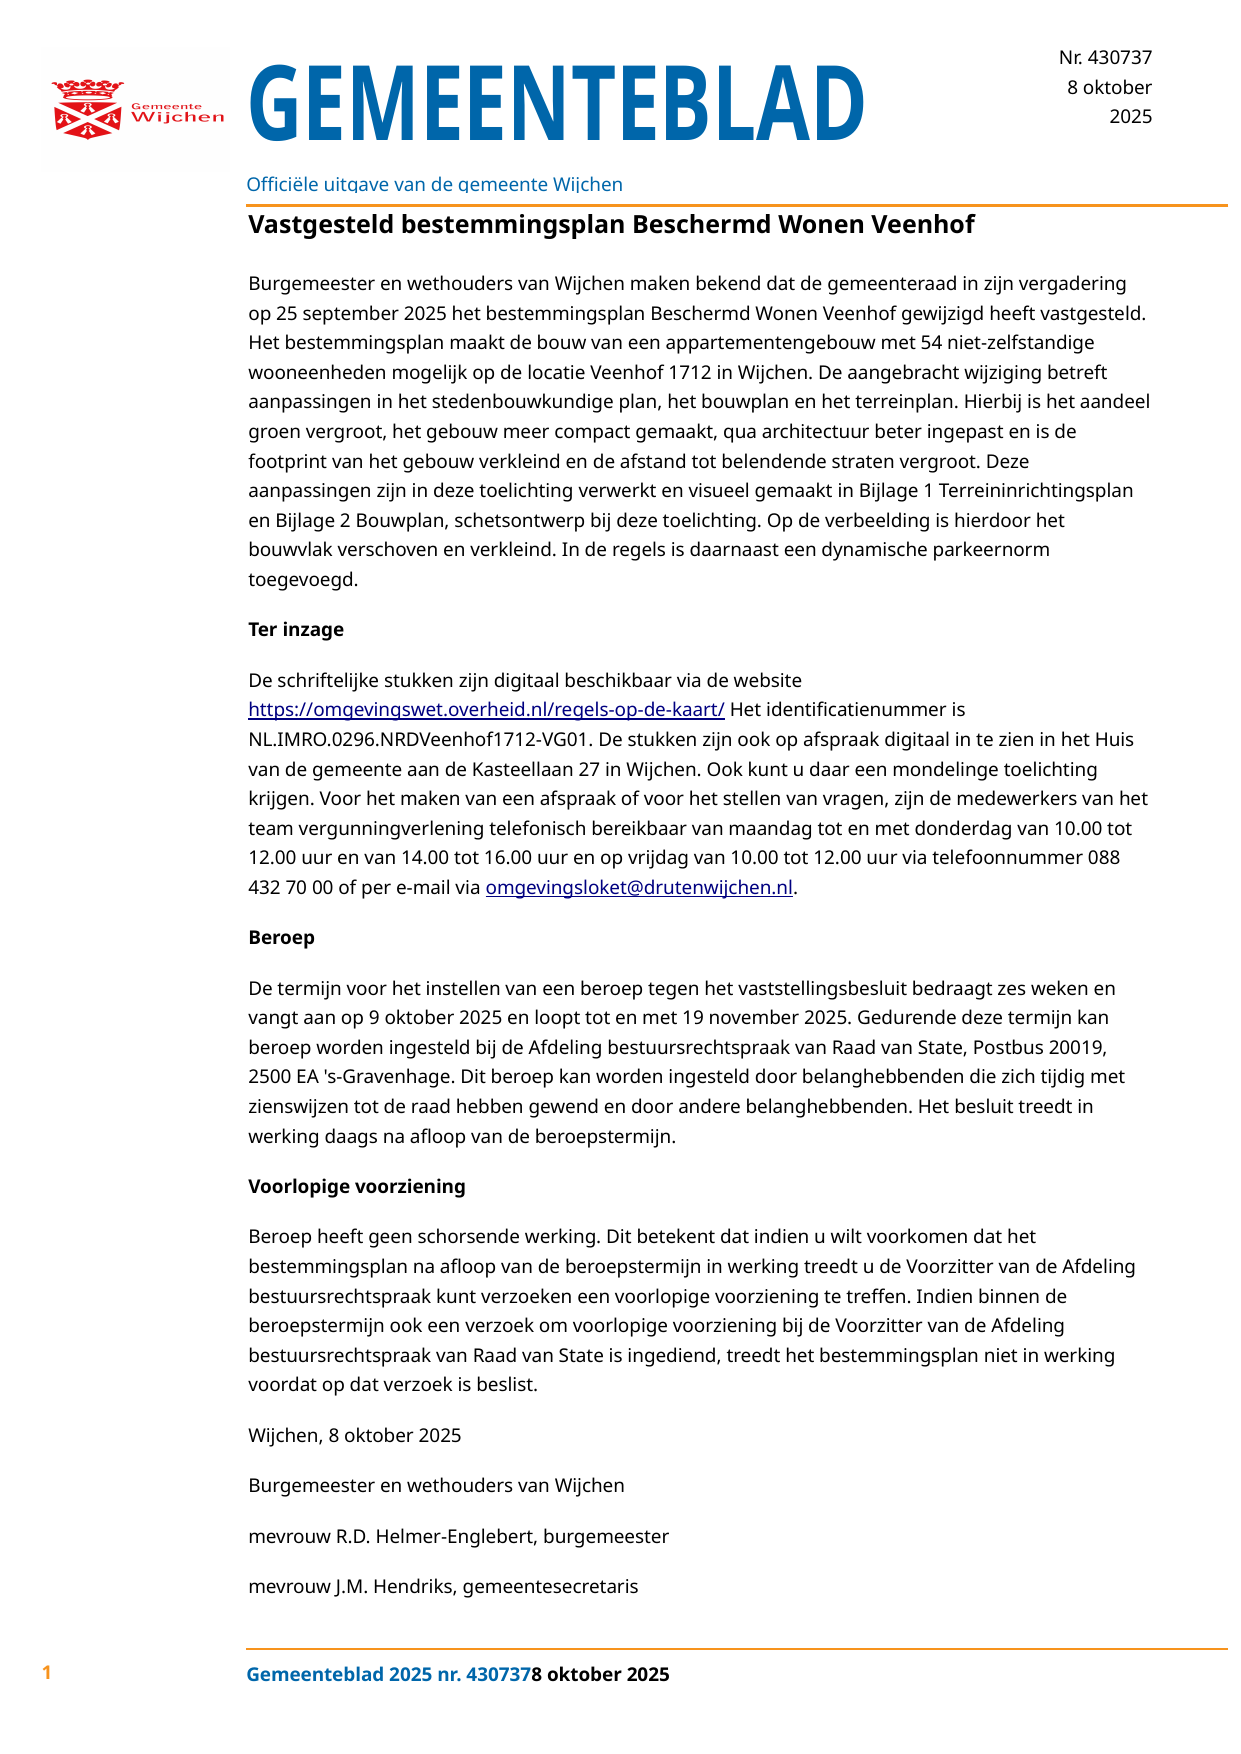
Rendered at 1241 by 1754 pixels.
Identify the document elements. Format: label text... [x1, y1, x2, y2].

picture [41, 47, 231, 172]
text Voorlopige voorziening [248, 1173, 1152, 1199]
text Burgemeester en wethouders van Wijchen maken bekend dat de gemeenteraad in zijn vergadering op 25 september 2025 het bestemmingsplan Beschermd Wonen Veenhof gewijzigd heeft vastgesteld. Het bestemmingsplan maakt de bouw van een appartementengebouw met 54 niet-zelfstandige wooneenheden mogelijk op de locatie Veenhof 1712 in Wijchen. De aangebracht wijziging betreft aanpassingen in het stedenbouwkundige plan, het bouwplan en het terreinplan. Hierbij is het aandeel groen vergroot, het gebouw meer compact gemaakt, qua architectuur beter ingepast en is de footprint van het gebouw verkleind en de afstand tot belendende straten vergroot. Deze aanpassingen zijn in deze toelichting verwerkt en visueel gemaakt in Bijlage 1 Terreininrichtingsplan en Bijlage 2 Bouwplan, schetsontwerp bij deze toelichting. Op de verbeelding is hierdoor het bouwvlak verschoven en verkleind. In de regels is daarnaast een dynamische parkeernorm toegevoegd. [248, 270, 1152, 592]
text Ter inzage [248, 617, 1152, 642]
text Vastgesteld bestemmingsplan Beschermd Wonen Veenhof [248, 207, 1152, 241]
text De schriftelijke stukken zijn digitaal beschikbaar via de website https://omgevingswet.overheid.nl/regels-op-de-kaart/ Het identificatienummer is NL.IMRO.0296.NRDVeenhof1712-VG01. De stukken zijn ook op afspraak digitaal in te zien in het Huis van de gemeente aan de Kasteellaan 27 in Wijchen. Ook kunt u daar een mondelinge toelichting krijgen. Voor het maken van een afspraak of voor het stellen van vragen, zijn de medewerkers van het team vergunningverlening telefonisch bereikbaar van maandag tot en met donderdag van 10.00 tot 12.00 uur en van 14.00 tot 16.00 uur en op vrijdag van 10.00 tot 12.00 uur via telefoonnummer 088 432 70 00 of per e-mail via omgevingsloket@drutenwijchen.nl. [248, 667, 1152, 900]
text mevrouw R.D. Helmer-Englebert, burgemeester [248, 1523, 1152, 1548]
text mevrouw J.M. Hendriks, gemeentesecretaris [248, 1573, 1152, 1599]
text Burgemeester en wethouders van Wijchen [248, 1472, 1152, 1498]
text Wijchen, 8 oktober 2025 [248, 1422, 1152, 1448]
text Beroep [248, 924, 1152, 950]
text De termijn voor het instellen van een beroep tegen het vaststellingsbesluit bedraagt zes weken en vangt aan op 9 oktober 2025 en loopt tot en met 19 november 2025. Gedurende deze termijn kan beroep worden ingesteld bij de Afdeling bestuursrechtspraak van Raad van State, Postbus 20019, 2500 EA 's-Gravenhage. Dit beroep kan worden ingesteld door belanghebbenden die zich tijdig met zienswijzen tot de raad hebben gewend en door andere belanghebbenden. Het besluit treedt in werking daags na afloop van de beroepstermijn. [248, 975, 1152, 1148]
text Beroep heeft geen schorsende werking. Dit betekent dat indien u wilt voorkomen dat het bestemmingsplan na afloop van de beroepstermijn in werking treedt u de Voorzitter van de Afdeling bestuursrechtspraak kunt verzoeken een voorlopige voorziening te treffen. Indien binnen de beroepstermijn ook een verzoek om voorlopige voorziening bij de Voorzitter van de Afdeling bestuursrechtspraak van Raad van State is ingediend, treedt het bestemmingsplan niet in werking voordat op dat verzoek is beslist. [248, 1224, 1152, 1397]
